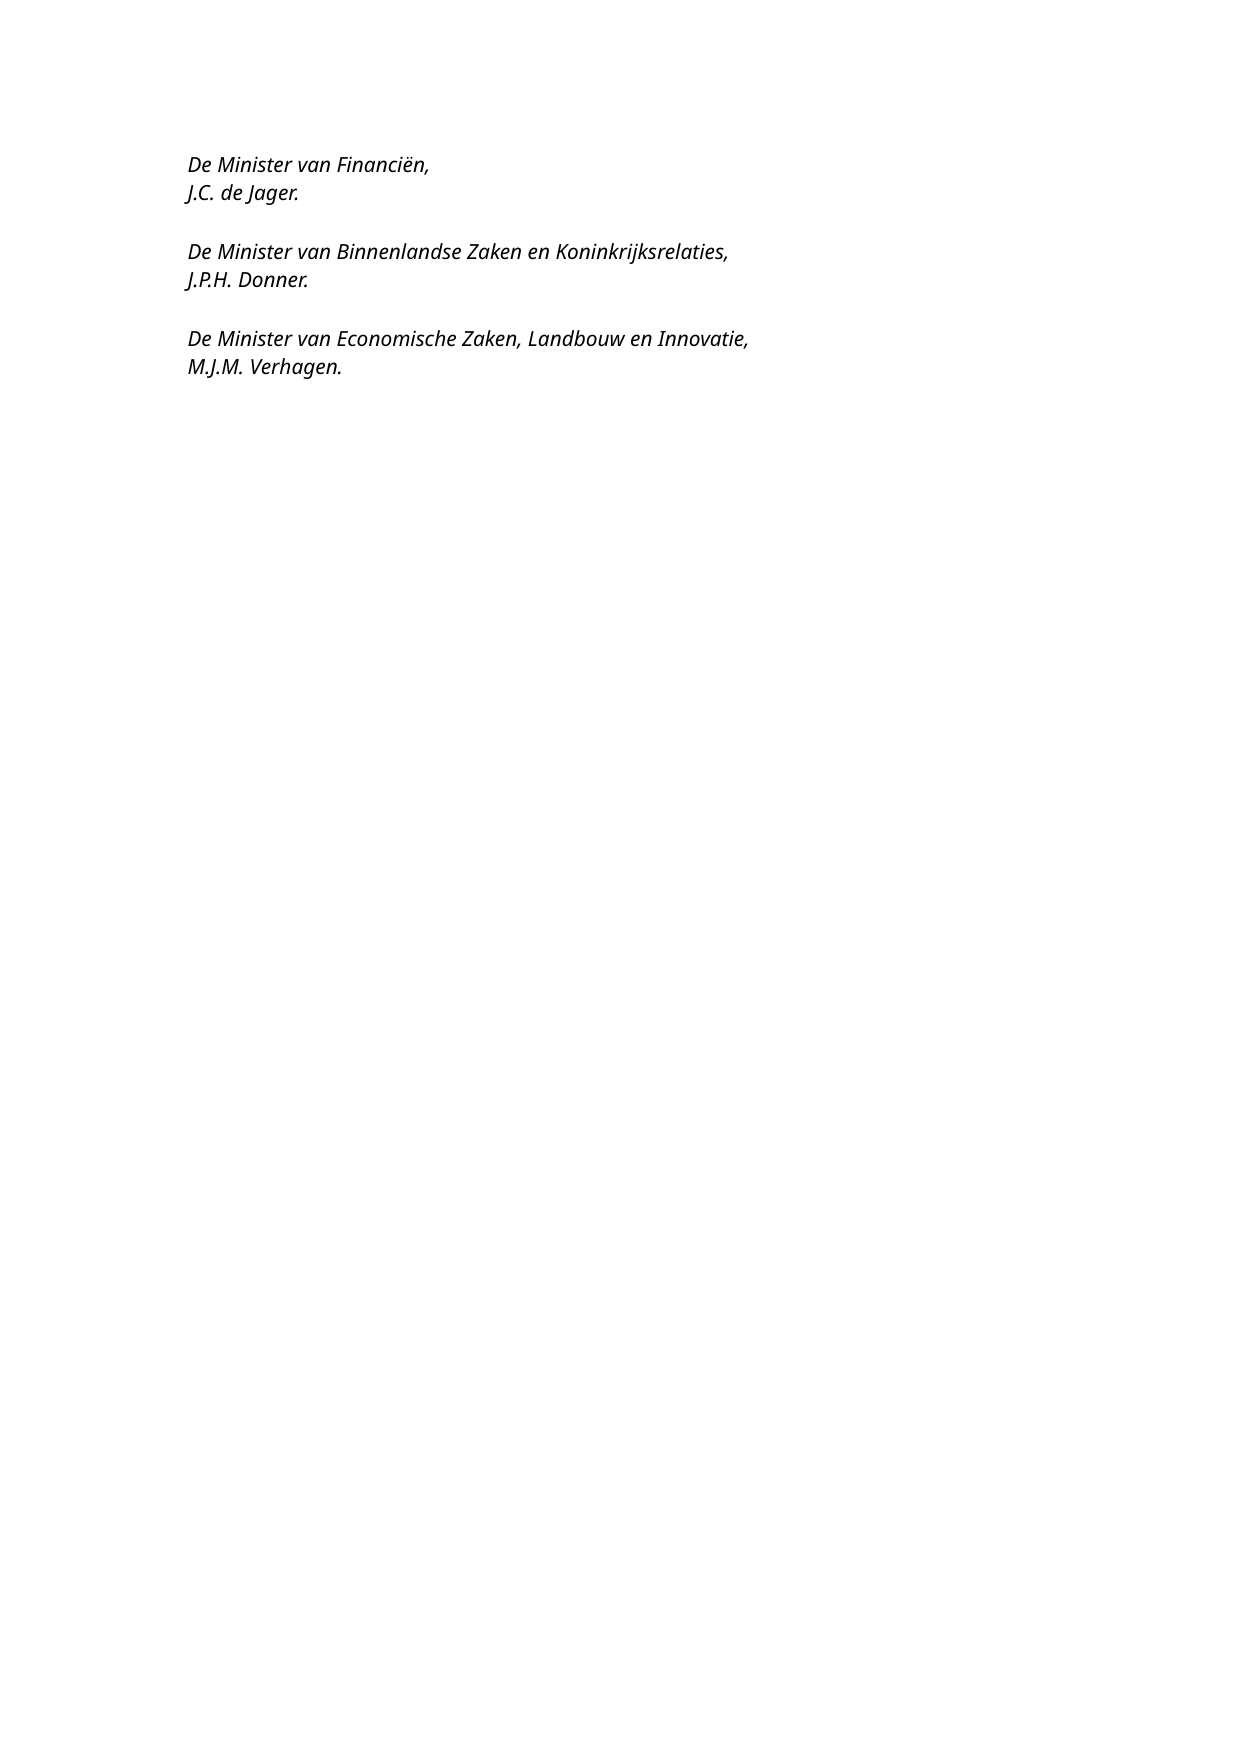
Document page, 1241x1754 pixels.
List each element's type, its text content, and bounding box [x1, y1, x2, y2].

text De Minister van Binnenlandse Zaken en Koninkrijksrelaties, [187, 237, 1053, 265]
text J.C. de Jager. [187, 178, 1053, 207]
text M.J.M. Verhagen. [187, 352, 1053, 381]
text De Minister van Economische Zaken, Landbouw en Innovatie, [187, 324, 1053, 352]
text J.P.H. Donner. [187, 265, 1053, 294]
text De Minister van Financiën, [187, 150, 1053, 178]
